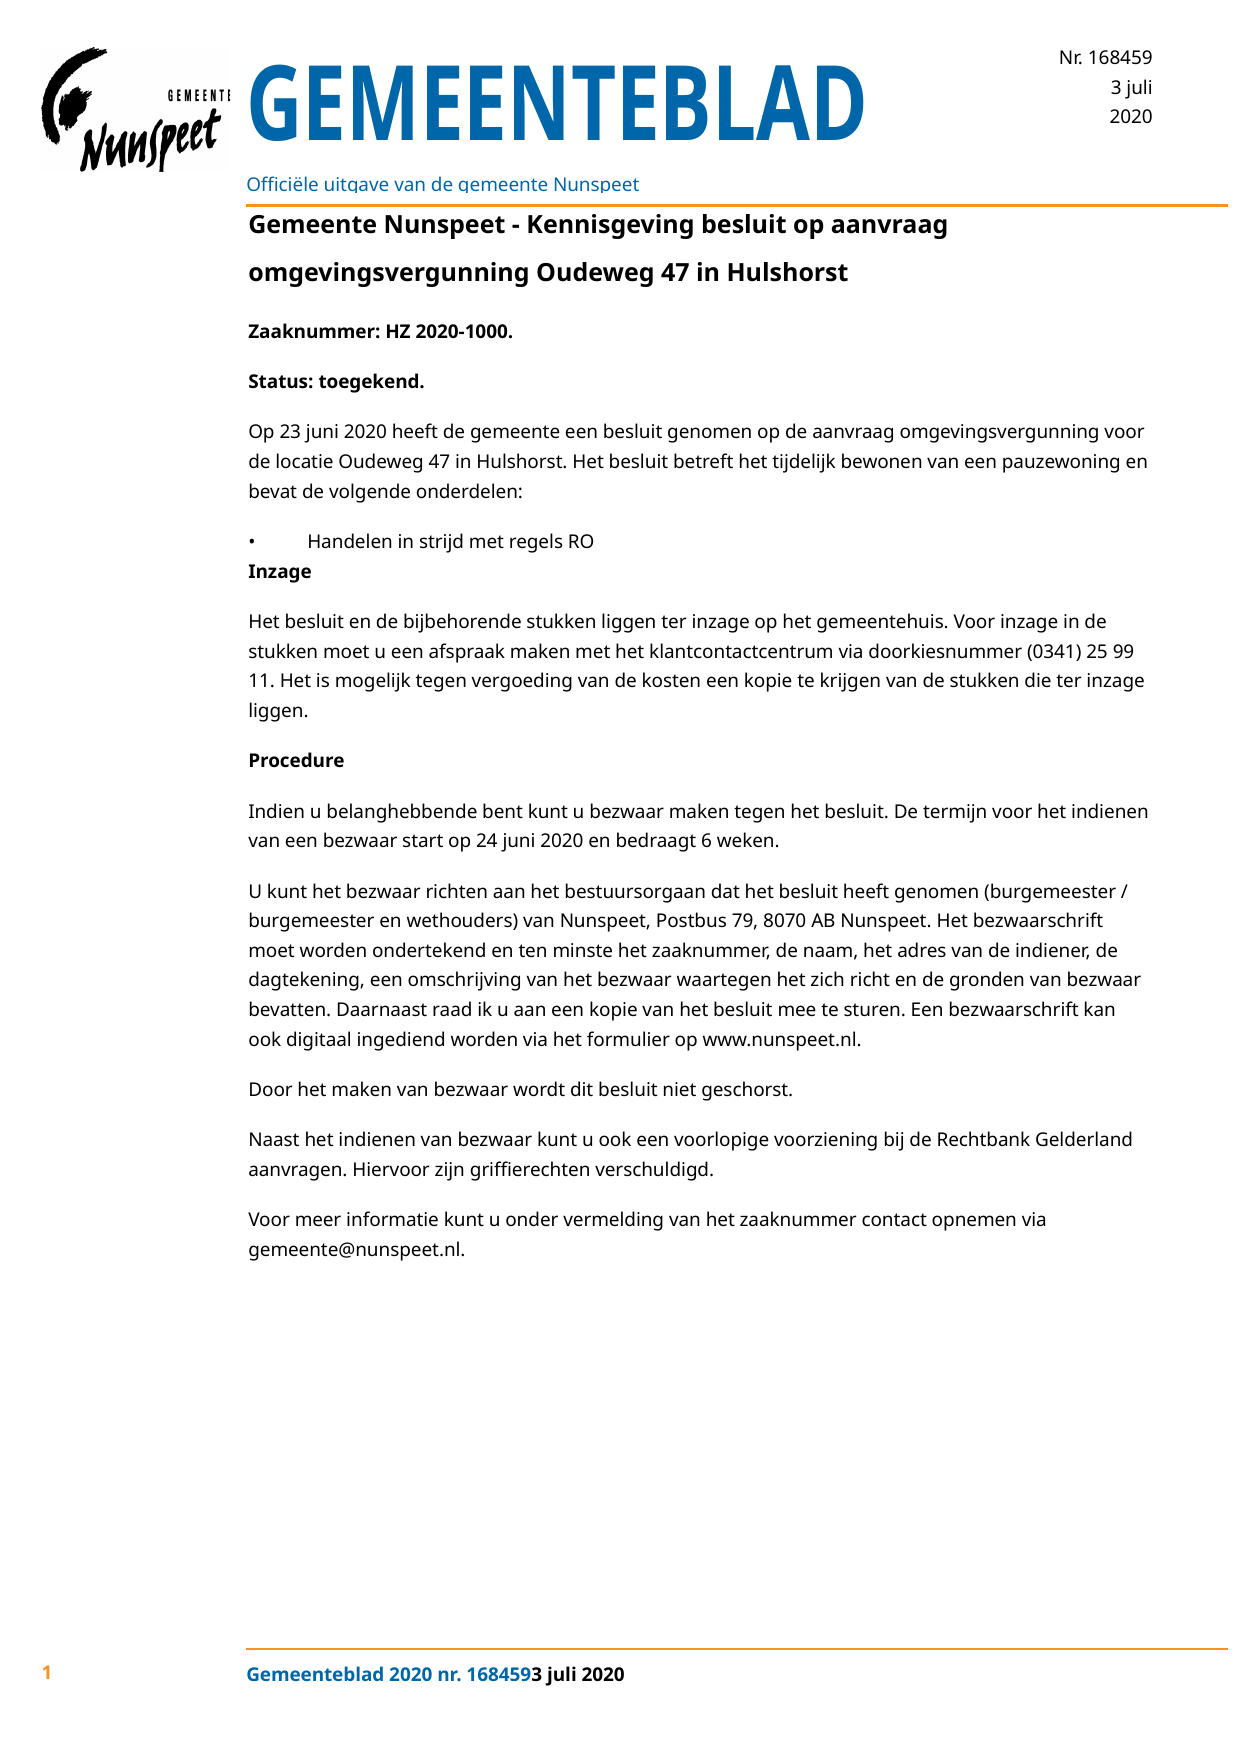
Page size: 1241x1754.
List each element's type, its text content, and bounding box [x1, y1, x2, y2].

text Zaaknummer: HZ 2020-1000. [248, 318, 1152, 344]
text Gemeente Nunspeet - Kennisgeving besluit op aanvraag omgevingsvergunning Oudeweg 47 in Hulshorst [248, 207, 1152, 288]
list Handelen in strijd met regels RO [248, 528, 1152, 554]
text Inzage [248, 558, 1152, 584]
text Voor meer informatie kunt u onder vermelding van het zaaknummer contact opnemen via gemeente@nunspeet.nl. [248, 1207, 1152, 1262]
text Het besluit en de bijbehorende stukken liggen ter inzage op het gemeentehuis. Voor inzage in de stukken moet u een afspraak maken met het klantcontactcentrum via doorkiesnummer (0341) 25 99 11. Het is mogelijk tegen vergoeding van de kosten een kopie te krijgen van de stukken die ter inzage liggen. [248, 608, 1152, 723]
text Naast het indienen van bezwaar kunt u ook een voorlopige voorziening bij de Rechtbank Gelderland aanvragen. Hiervoor zijn griffierechten verschuldigd. [248, 1127, 1152, 1182]
text U kunt het bezwaar richten aan het bestuursorgaan dat het besluit heeft genomen (burgemeester / burgemeester en wethouders) van Nunspeet, Postbus 79, 8070 AB Nunspeet. Het bezwaarschrift moet worden ondertekend en ten minste het zaaknummer, de naam, het adres van de indiener, de dagtekening, een omschrijving van het bezwaar waartegen het zich richt en de gronden van bezwaar bevatten. Daarnaast raad ik u aan een kopie van het besluit mee te sturen. Een bezwaarschrift kan ook digitaal ingediend worden via het formulier op www.nunspeet.nl. [248, 878, 1152, 1052]
text Door het maken van bezwaar wordt dit besluit niet geschorst. [248, 1076, 1152, 1102]
picture [41, 47, 231, 172]
text Procedure [248, 747, 1152, 773]
text Indien u belanghebbende bent kunt u bezwaar maken tegen het besluit. De termijn voor het indienen van een bezwaar start op 24 juni 2020 en bedraagt 6 weken. [248, 798, 1152, 853]
text Status: toegekend. [248, 368, 1152, 394]
text Op 23 juni 2020 heeft de gemeente een besluit genomen op de aanvraag omgevingsvergunning voor de locatie Oudeweg 47 in Hulshorst. Het besluit betreft het tijdelijk bewonen van een pauzewoning en bevat de volgende onderdelen: [248, 419, 1152, 504]
